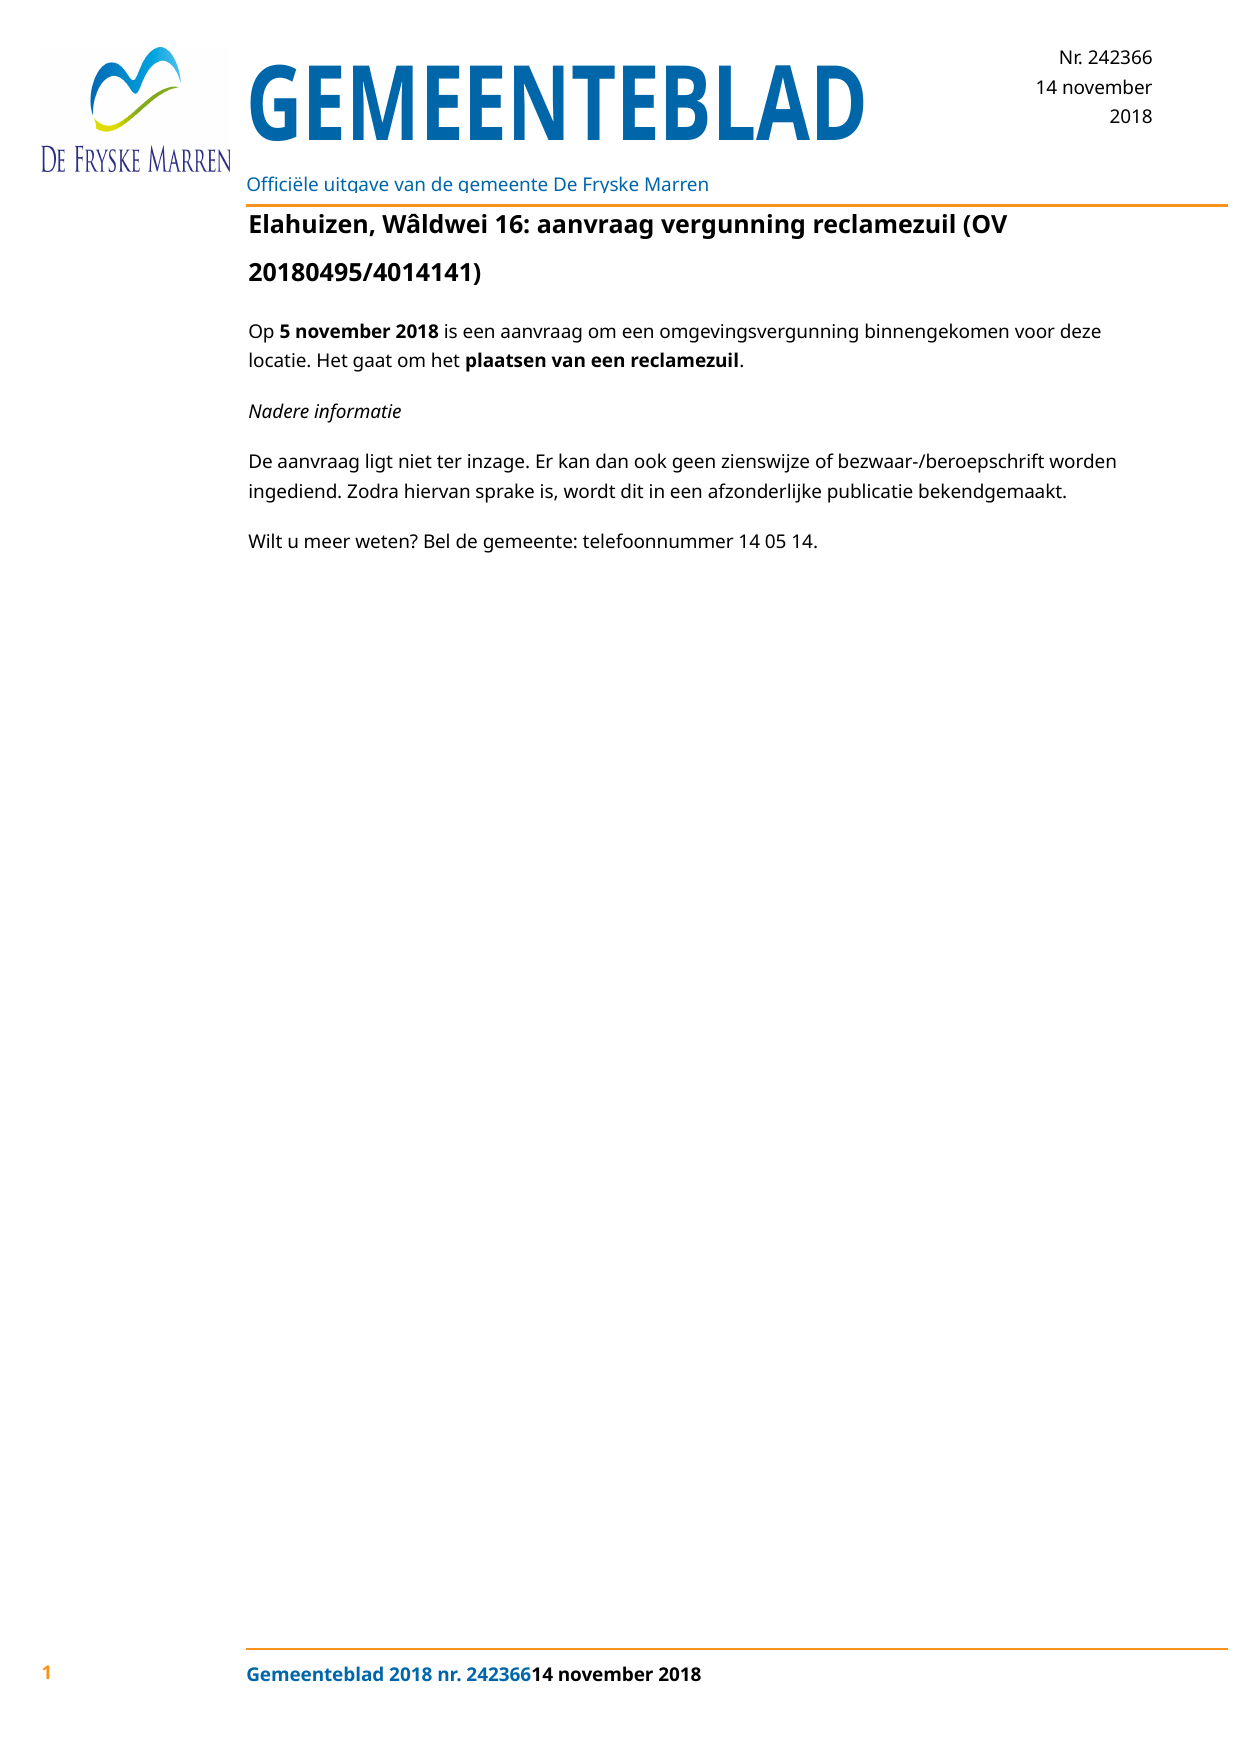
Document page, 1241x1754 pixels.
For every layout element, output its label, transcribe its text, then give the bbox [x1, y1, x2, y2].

text Op 5 november 2018 is een aanvraag om een omgevingsvergunning binnengekomen voor deze locatie. Het gaat om het plaatsen van een reclamezuil. [248, 318, 1152, 373]
text Wilt u meer weten? Bel de gemeente: telefoonnummer 14 05 14. [248, 528, 1152, 554]
text De aanvraag ligt niet ter inzage. Er kan dan ook geen zienswijze of bezwaar-/beroepschrift worden ingediend. Zodra hiervan sprake is, wordt dit in een afzonderlijke publicatie bekendgemaakt. [248, 448, 1152, 504]
text Nadere informatie [248, 398, 1152, 424]
text Elahuizen, Wâldwei 16: aanvraag vergunning reclamezuil (OV 20180495/4014141) [248, 207, 1152, 288]
picture [41, 47, 231, 172]
